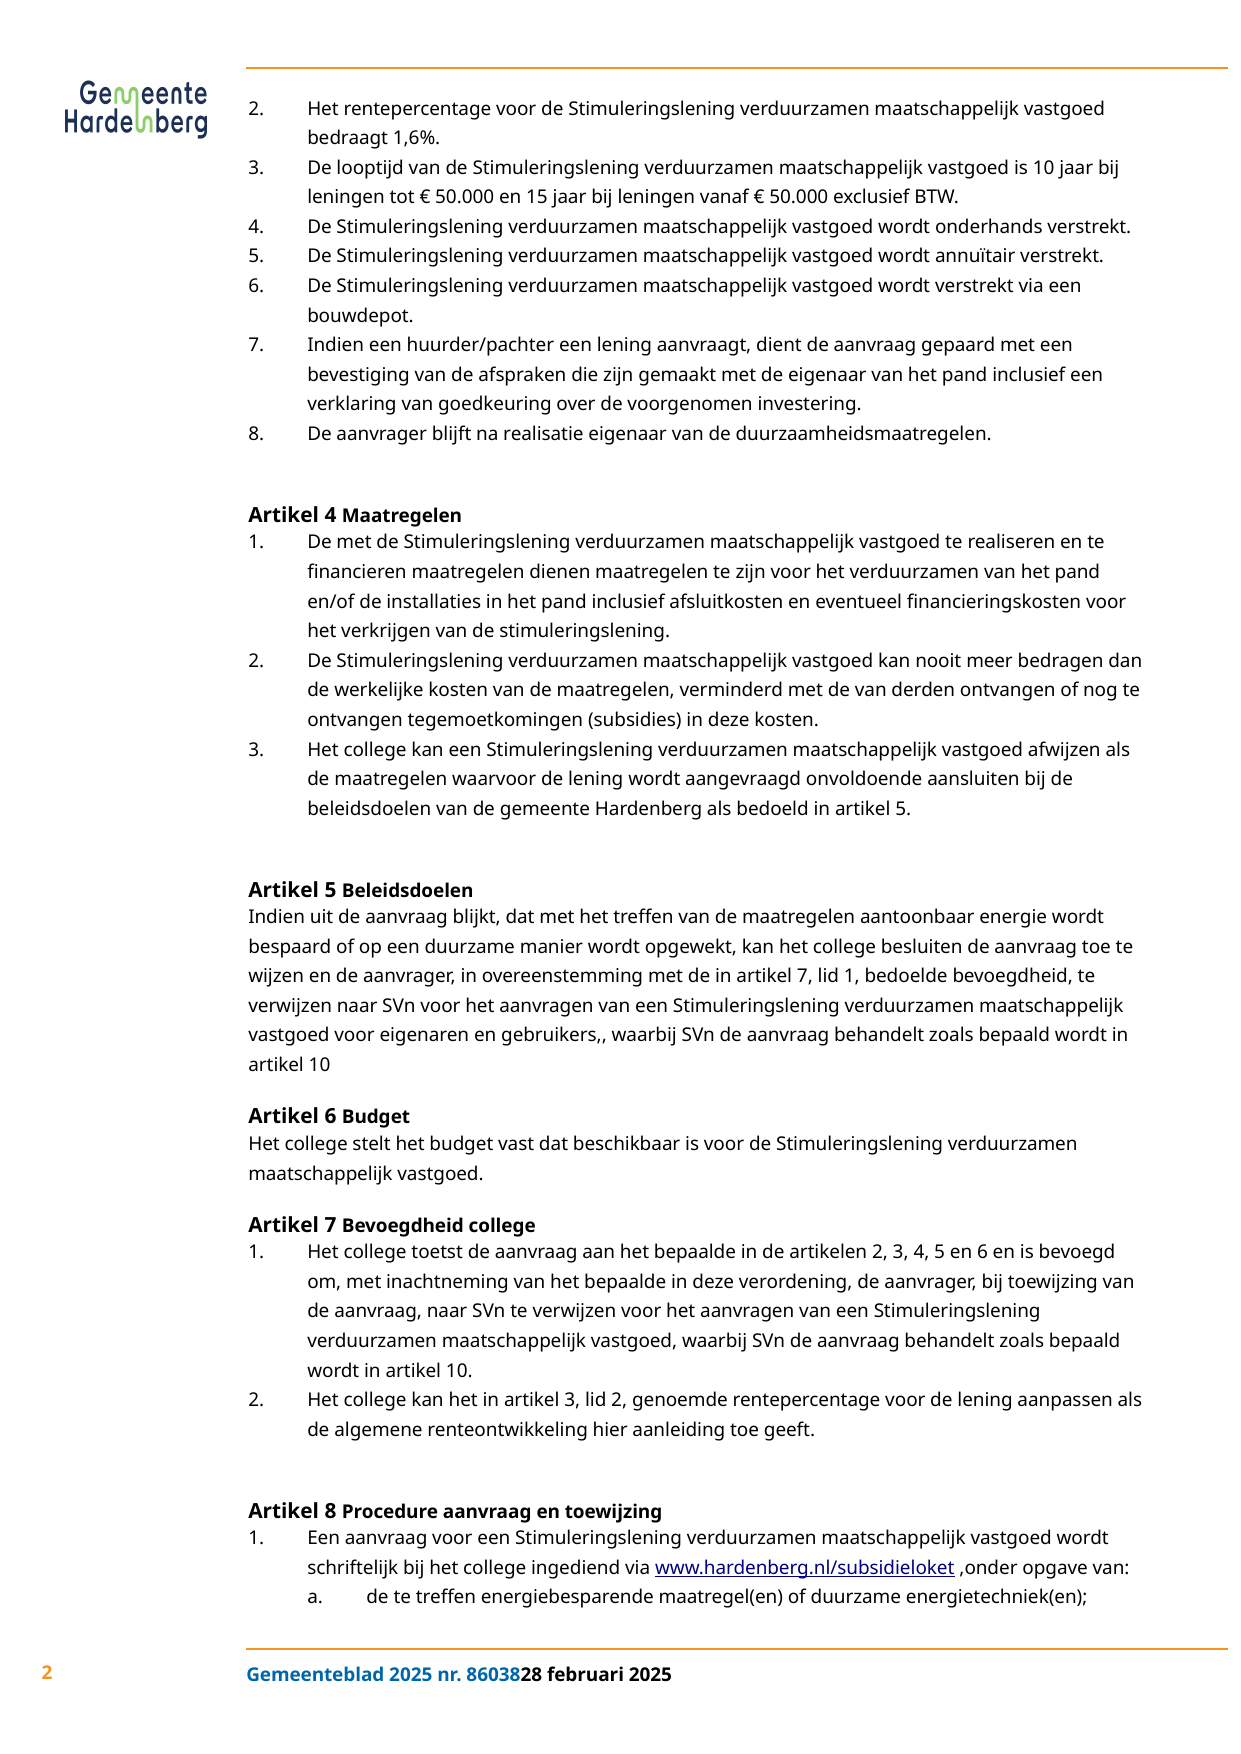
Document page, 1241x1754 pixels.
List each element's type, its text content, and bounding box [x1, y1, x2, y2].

list De Stimuleringslening verduurzamen maatschappelijk vastgoed kan nooit meer bedragen dan de werkelijke kosten van de maatregelen, verminderd met de van derden ontvangen of nog te ontvangen tegemoetkomingen (subsidies) in deze kosten. [248, 647, 1152, 732]
text Het college stelt het budget vast dat beschikbaar is voor de Stimuleringslening verduurzamen maatschappelijk vastgoed. [248, 1130, 1152, 1185]
list Het college kan een Stimuleringslening verduurzamen maatschappelijk vastgoed afwijzen als de maatregelen waarvoor de lening wordt aangevraagd onvoldoende aansluiten bij de beleidsdoelen van de gemeente Hardenberg als bedoeld in artikel 5. [248, 736, 1152, 821]
list De met de Stimuleringslening verduurzamen maatschappelijk vastgoed te realiseren en te financieren maatregelen dienen maatregelen te zijn voor het verduurzamen van het pand en/of de installaties in het pand inclusief afsluitkosten en eventueel financieringskosten voor het verkrijgen van de stimuleringslening. [248, 529, 1152, 643]
text Artikel 7 Bevoegdheid college [248, 1210, 1152, 1238]
list De Stimuleringslening verduurzamen maatschappelijk vastgoed wordt onderhands verstrekt. [248, 213, 1152, 239]
list Een aanvraag voor een Stimuleringslening verduurzamen maatschappelijk vastgoed wordt schriftelijk bij het college ingediend via www.hardenberg.nl/subsidieloket ,onder opgave van: [248, 1524, 1152, 1580]
text Indien uit de aanvraag blijkt, dat met het treffen van de maatregelen aantoonbaar energie wordt bespaard of op een duurzame manier wordt opgewekt, kan het college besluiten de aanvraag toe te wijzen en de aanvrager, in overeenstemming met de in artikel 7, lid 1, bedoelde bevoegdheid, te verwijzen naar SVn voor het aanvragen van een Stimuleringslening verduurzamen maatschappelijk vastgoed voor eigenaren en gebruikers,, waarbij SVn de aanvraag behandelt zoals bepaald wordt in artikel 10 [248, 903, 1152, 1077]
text Artikel 6 Budget [248, 1102, 1152, 1130]
list Het college toetst de aanvraag aan het bepaalde in de artikelen 2, 3, 4, 5 en 6 en is bevoegd om, met inachtneming van het bepaalde in deze verordening, de aanvrager, bij toewijzing van de aanvraag, naar SVn te verwijzen voor het aanvragen van een Stimuleringslening verduurzamen maatschappelijk vastgoed, waarbij SVn de aanvraag behandelt zoals bepaald wordt in artikel 10. [248, 1238, 1152, 1383]
list De Stimuleringslening verduurzamen maatschappelijk vastgoed wordt verstrekt via een bouwdepot. [248, 272, 1152, 328]
text Artikel 4 Maatregelen [248, 500, 1152, 529]
list de te treffen energiebesparende maatregel(en) of duurzame energietechniek(en); [307, 1584, 1152, 1609]
text Artikel 5 Beleidsdoelen [248, 875, 1152, 903]
list De looptijd van de Stimuleringslening verduurzamen maatschappelijk vastgoed is 10 jaar bij leningen tot € 50.000 en 15 jaar bij leningen vanaf € 50.000 exclusief BTW. [248, 154, 1152, 209]
list De Stimuleringslening verduurzamen maatschappelijk vastgoed wordt annuïtair verstrekt. [248, 243, 1152, 268]
list Indien een huurder/pachter een lening aanvraagt, dient de aanvraag gepaard met een bevestiging van de afspraken die zijn gemaakt met de eigenaar van het pand inclusief een verklaring van goedkeuring over de voorgenomen investering. [248, 331, 1152, 416]
text Artikel 8 Procedure aanvraag en toewijzing [248, 1496, 1152, 1524]
list Het college kan het in artikel 3, lid 2, genoemde rentepercentage voor de lening aanpassen als de algemene renteontwikkeling hier aanleiding toe geeft. [248, 1386, 1152, 1442]
list De aanvrager blijft na realisatie eigenaar van de duurzaamheidsmaatregelen. [248, 420, 1152, 446]
list Het rentepercentage voor de Stimuleringslening verduurzamen maatschappelijk vastgoed bedraagt 1,6%. [248, 95, 1152, 150]
picture [41, 47, 231, 172]
